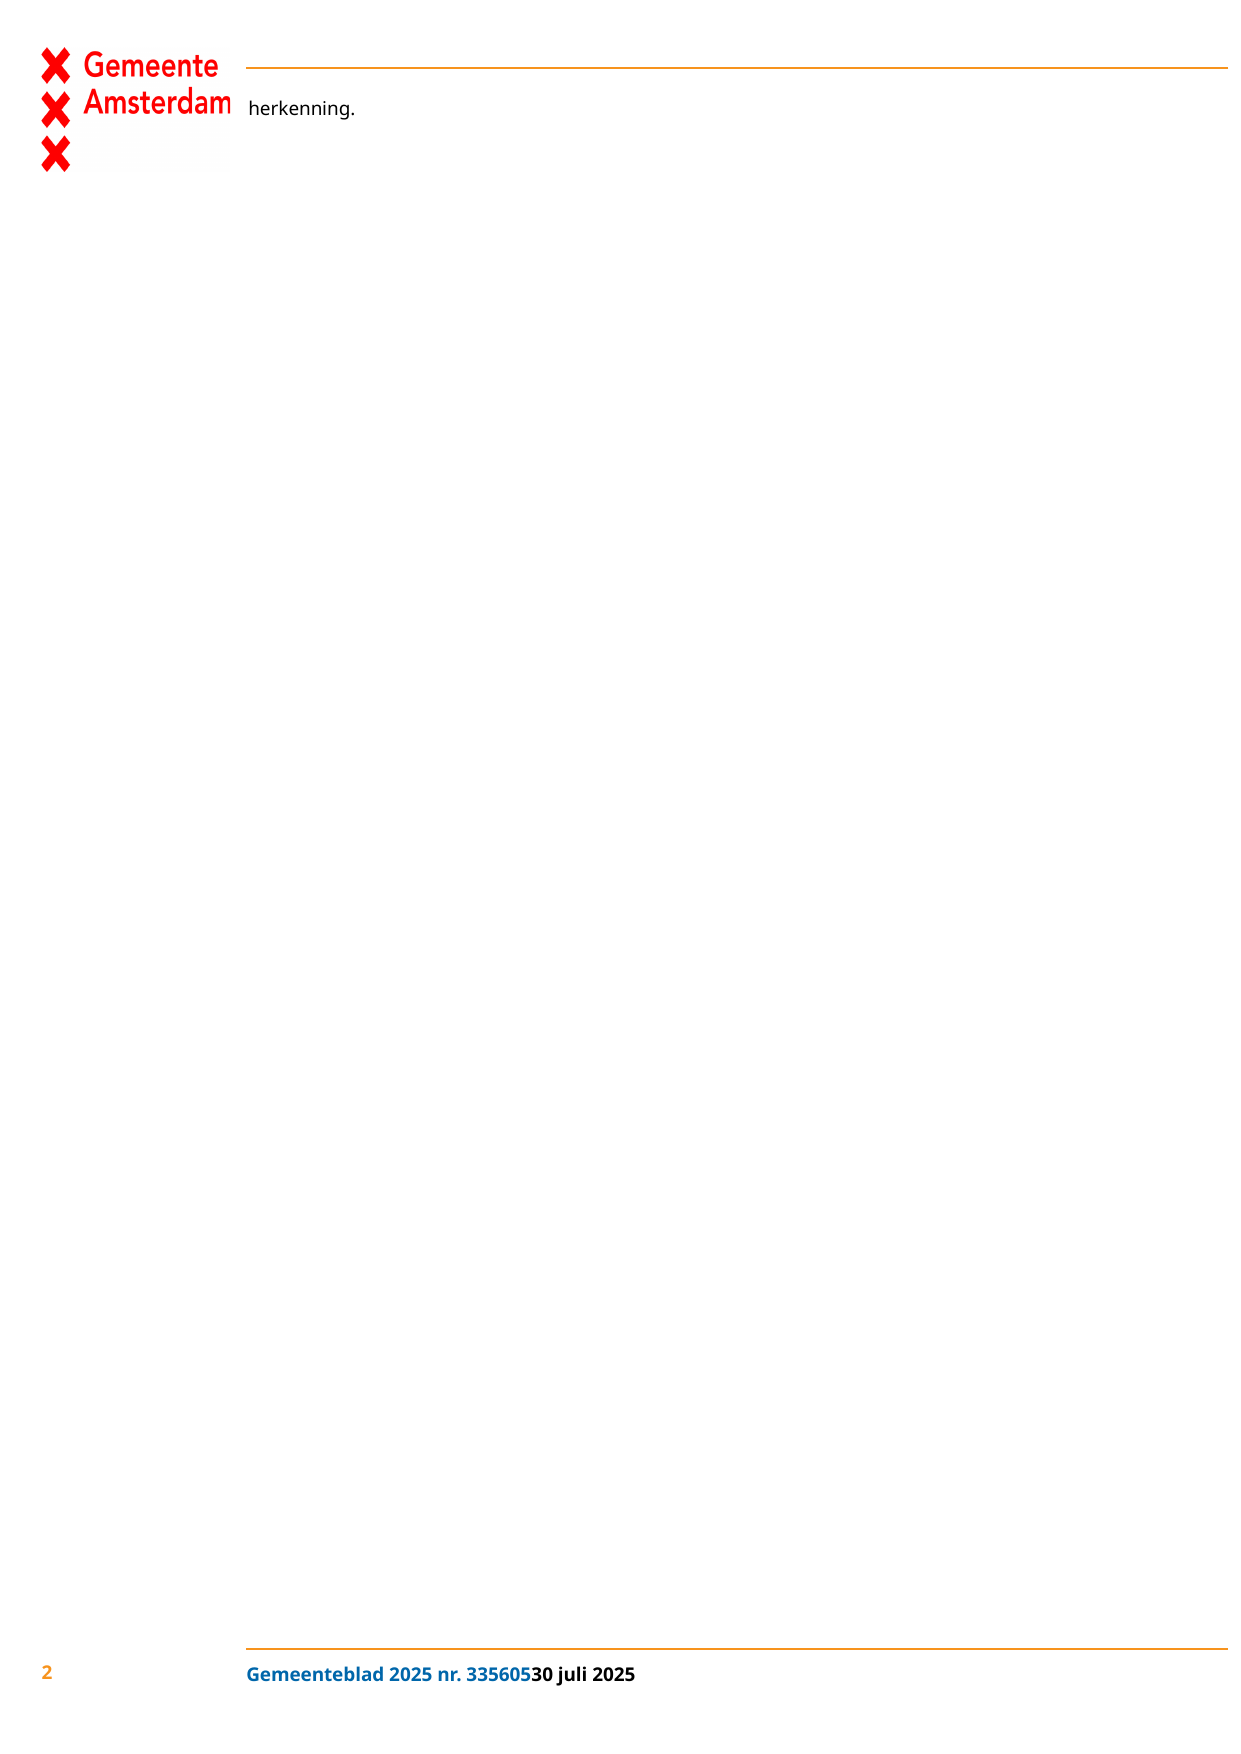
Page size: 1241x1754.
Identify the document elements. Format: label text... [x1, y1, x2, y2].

text herkenning. [248, 95, 1152, 121]
picture [41, 47, 231, 172]
